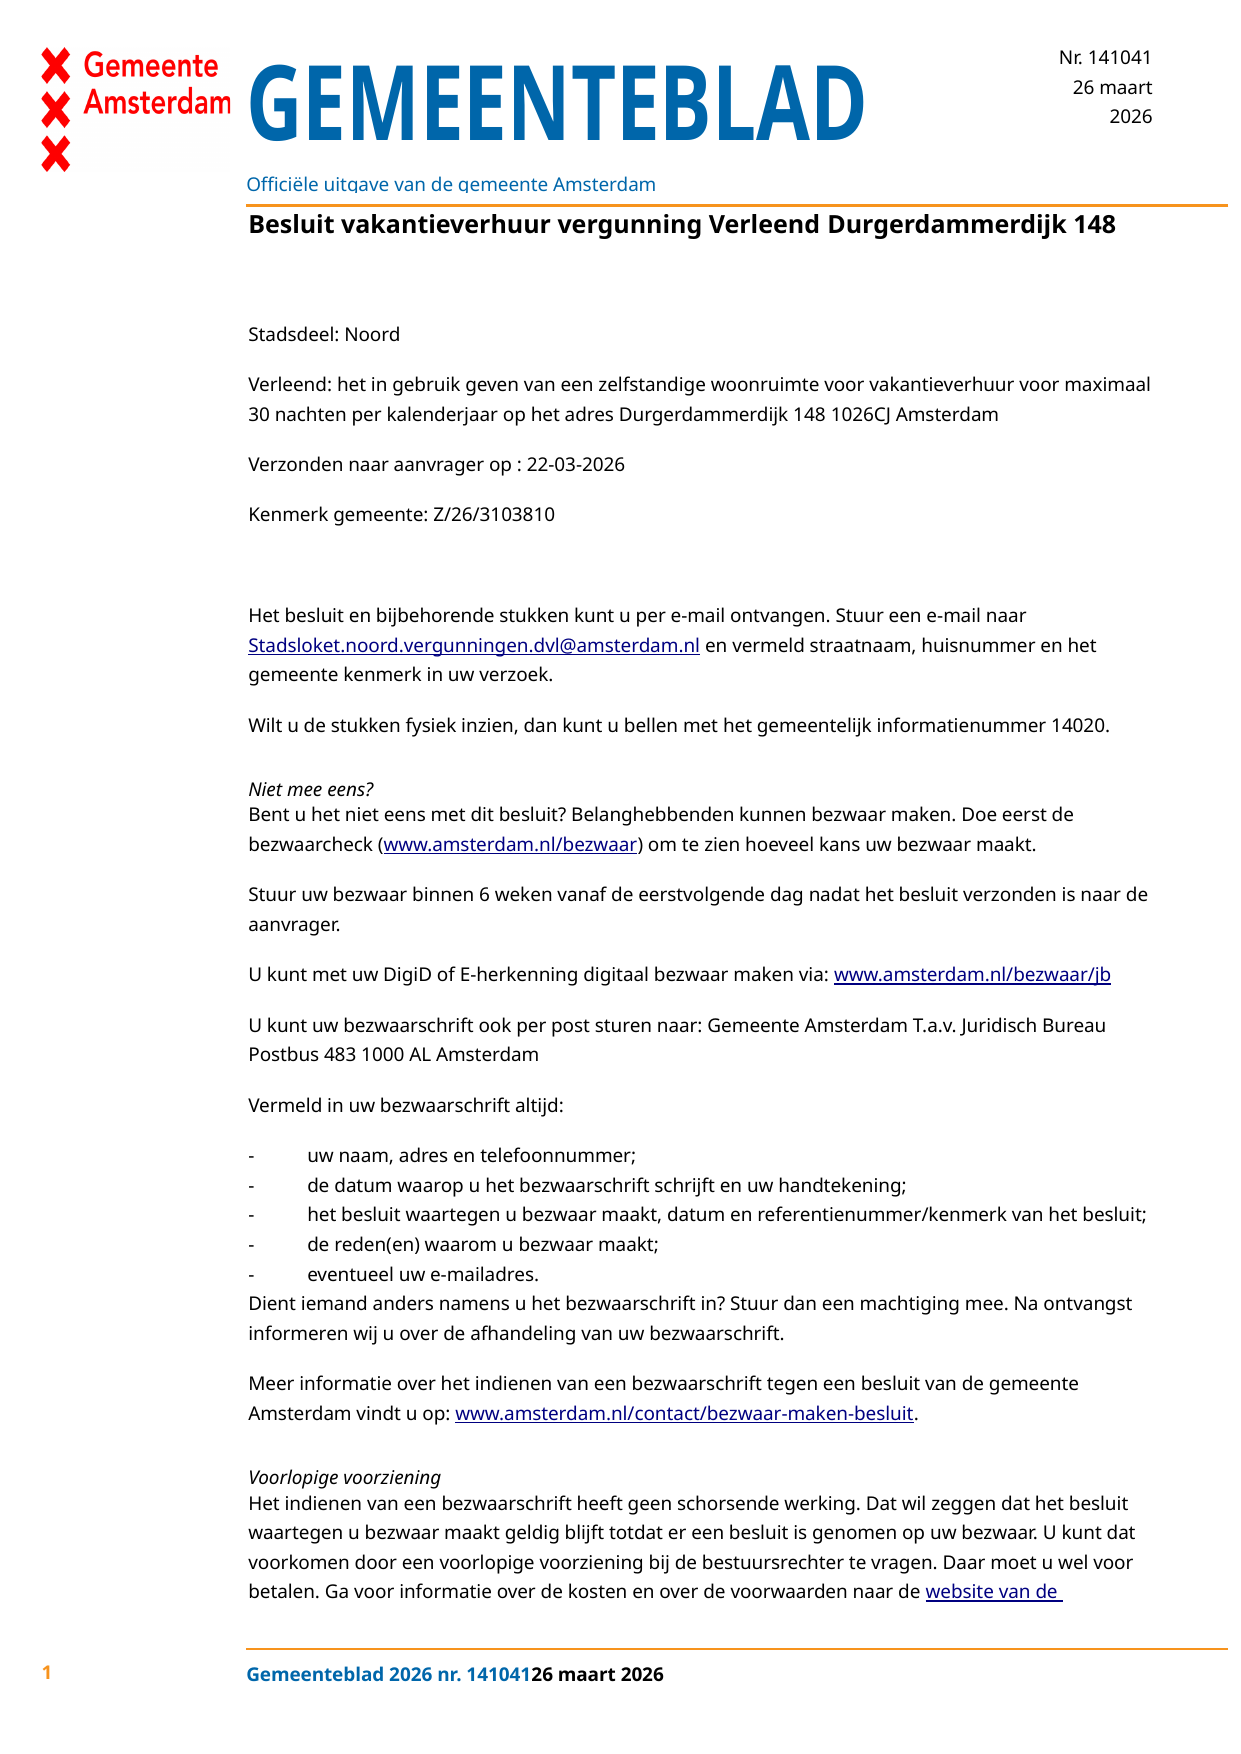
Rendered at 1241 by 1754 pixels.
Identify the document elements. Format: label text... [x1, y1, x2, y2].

text Besluit vakantieverhuur vergunning Verleend Durgerdammerdijk 148 [248, 207, 1152, 241]
text Vermeld in uw bezwaarschrift altijd: [248, 1092, 1152, 1118]
text Stadsdeel: Noord [248, 321, 1152, 346]
list eventueel uw e-mailadres. [248, 1261, 1152, 1287]
list de reden(en) waarom u bezwaar maakt; [248, 1231, 1152, 1257]
text Niet mee eens? [248, 776, 1152, 802]
text U kunt uw bezwaarschrift ook per post sturen naar: Gemeente Amsterdam T.a.v. Juridisch Bureau Postbus 483 1000 AL Amsterdam [248, 1012, 1152, 1067]
text Wilt u de stukken fysiek inzien, dan kunt u bellen met het gemeentelijk informatienummer 14020. [248, 712, 1152, 738]
list het besluit waartegen u bezwaar maakt, datum en referentienummer/kenmerk van het besluit; [248, 1202, 1152, 1227]
list uw naam, adres en telefoonnummer; [248, 1142, 1152, 1168]
picture [41, 47, 231, 172]
text Het besluit en bijbehorende stukken kunt u per e-mail ontvangen. Stuur een e-mail naar Stadsloket.noord.vergunningen.dvl@amsterdam.nl en vermeld straatnaam, huisnummer en het gemeente kenmerk in uw verzoek. [248, 602, 1152, 687]
text Meer informatie over het indienen van een bezwaarschrift tegen een besluit van de gemeente Amsterdam vindt u op: www.amsterdam.nl/contact/bezwaar-maken-besluit. [248, 1370, 1152, 1426]
text Verleend: het in gebruik geven van een zelfstandige woonruimte voor vakantieverhuur voor maximaal 30 nachten per kalenderjaar op het adres Durgerdammerdijk 148 1026CJ Amsterdam [248, 371, 1152, 426]
list de datum waarop u het bezwaarschrift schrijft en uw handtekening; [248, 1172, 1152, 1198]
text Voorlopige voorziening [248, 1464, 1152, 1490]
text Stuur uw bezwaar binnen 6 weken vanaf de eerstvolgende dag nadat het besluit verzonden is naar de aanvrager. [248, 882, 1152, 937]
text Verzonden naar aanvrager op : 22-03-2026 [248, 451, 1152, 477]
text Het indienen van een bezwaarschrift heeft geen schorsende werking. Dat wil zeggen dat het besluit waartegen u bezwaar maakt geldig blijft totdat er een besluit is genomen op uw bezwaar. U kunt dat voorkomen door een voorlopige voorziening bij de bestuursrechter te vragen. Daar moet u wel voor betalen. Ga voor informatie over de kosten en over de voorwaarden naar de website van de [248, 1490, 1152, 1604]
text U kunt met uw DigiD of E-herkenning digitaal bezwaar maken via: www.amsterdam.nl/bezwaar/jb [248, 962, 1152, 987]
text Dient iemand anders namens u het bezwaarschrift in? Stuur dan een machtiging mee. Na ontvangst informeren wij u over de afhandeling van uw bezwaarschrift. [248, 1290, 1152, 1346]
text Bent u het niet eens met dit besluit? Belanghebbenden kunnen bezwaar maken. Doe eerst de bezwaarcheck (www.amsterdam.nl/bezwaar) om te zien hoeveel kans uw bezwaar maakt. [248, 802, 1152, 857]
text Kenmerk gemeente: Z/26/3103810 [248, 502, 1152, 527]
